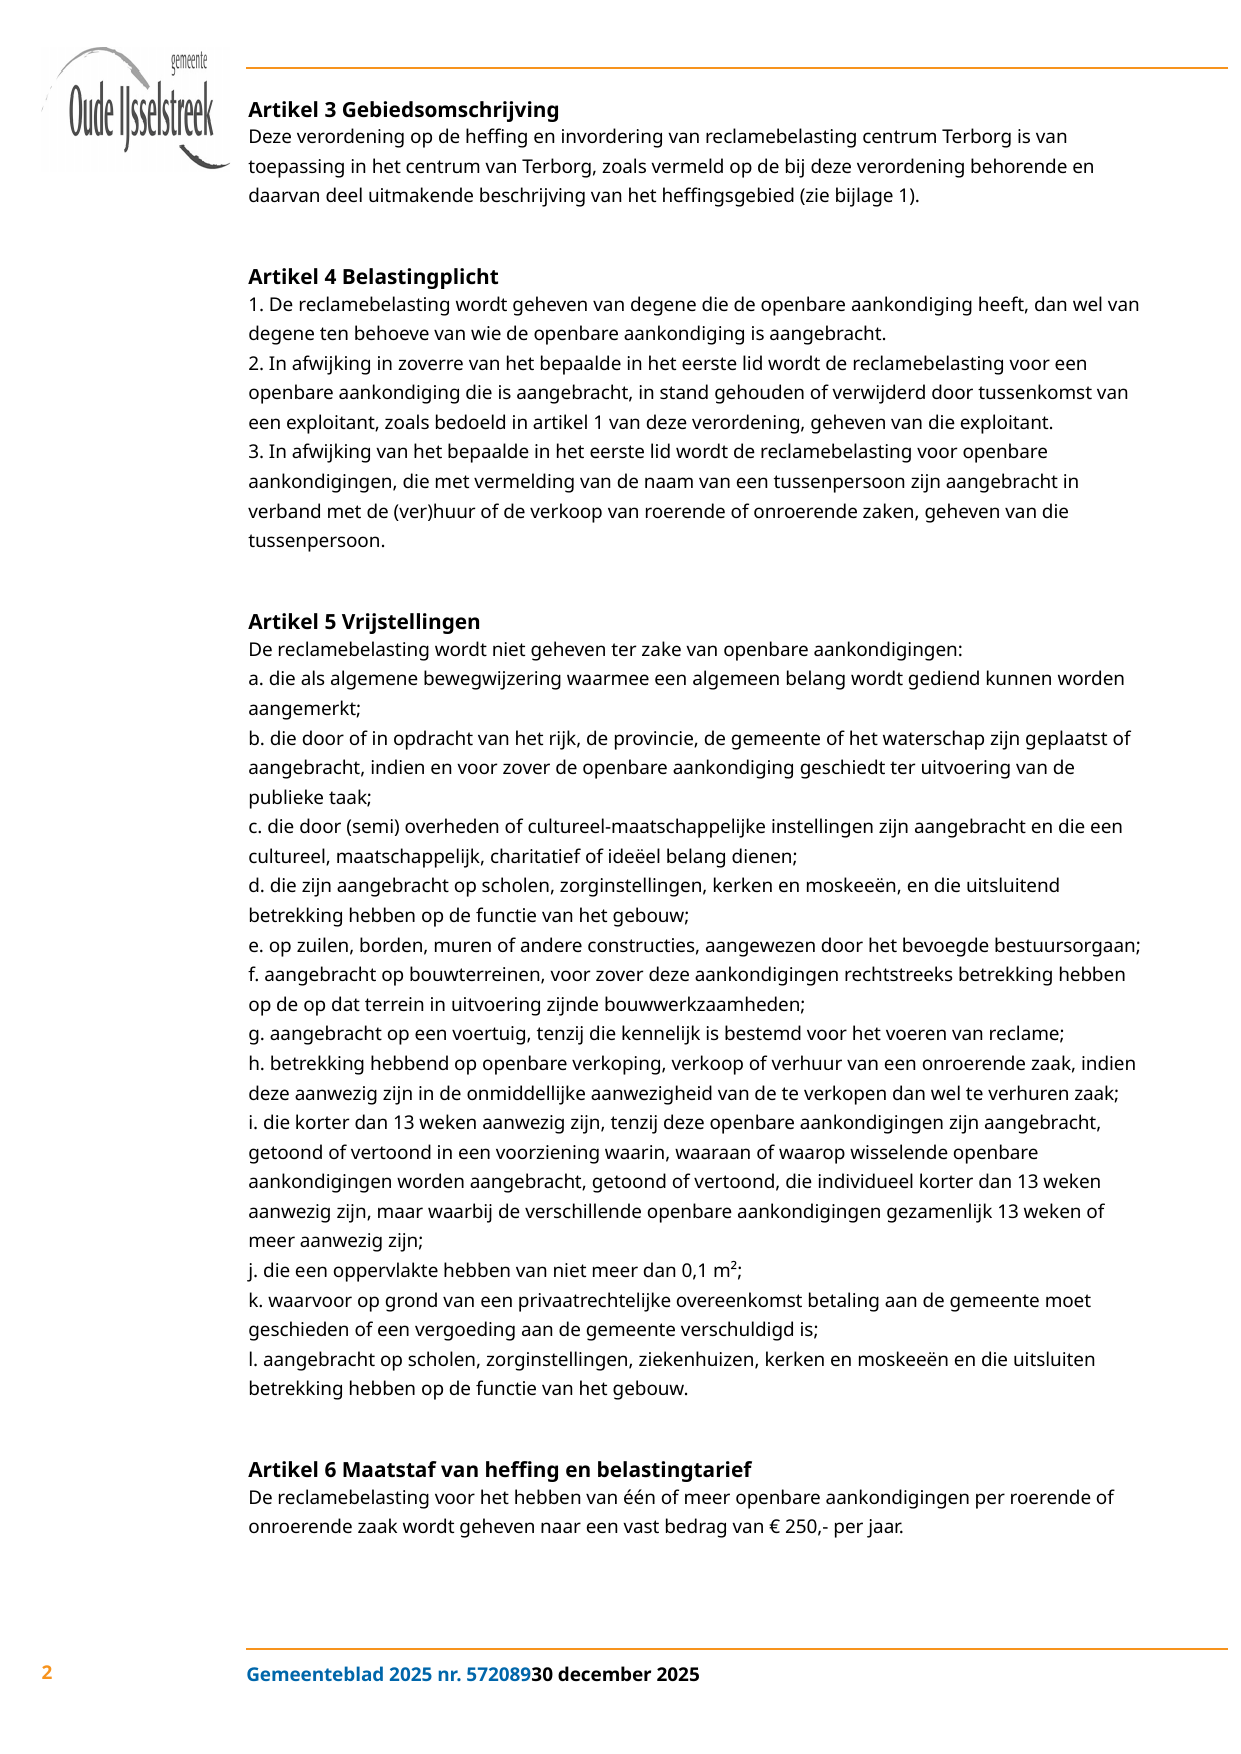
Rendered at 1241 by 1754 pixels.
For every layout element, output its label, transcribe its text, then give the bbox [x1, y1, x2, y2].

text 2. In afwijking in zoverre van het bepaalde in het eerste lid wordt de reclamebelasting voor een openbare aankondiging die is aangebracht, in stand gehouden of verwijderd door tussenkomst van een exploitant, zoals bedoeld in artikel 1 van deze verordening, geheven van die exploitant. [248, 350, 1152, 435]
text i. die korter dan 13 weken aanwezig zijn, tenzij deze openbare aankondigingen zijn aangebracht, getoond of vertoond in een voorziening waarin, waaraan of waarop wisselende openbare aankondigingen worden aangebracht, getoond of vertoond, die individueel korter dan 13 weken aanwezig zijn, maar waarbij de verschillende openbare aankondigingen gezamenlijk 13 weken of meer aanwezig zijn; [248, 1109, 1152, 1253]
text e. op zuilen, borden, muren of andere constructies, aangewezen door het bevoegde bestuursorgaan; [248, 932, 1152, 957]
text 1. De reclamebelasting wordt geheven van degene die de openbare aankondiging heeft, dan wel van degene ten behoeve van wie de openbare aankondiging is aangebracht. [248, 291, 1152, 346]
text g. aangebracht op een voertuig, tenzij die kennelijk is bestemd voor het voeren van reclame; [248, 1021, 1152, 1046]
text 3. In afwijking van het bepaalde in het eerste lid wordt de reclamebelasting voor openbare aankondigingen, die met vermelding van de naam van een tussenpersoon zijn aangebracht in verband met de (ver)huur of de verkoop van roerende of onroerende zaken, geheven van die tussenpersoon. [248, 439, 1152, 553]
text Deze verordening op de heffing en invordering van reclamebelasting centrum Terborg is van toepassing in het centrum van Terborg, zoals vermeld op de bij deze verordening behorende en daarvan deel uitmakende beschrijving van het heffingsgebied (zie bijlage 1). [248, 123, 1152, 208]
text l. aangebracht op scholen, zorginstellingen, ziekenhuizen, kerken en moskeeën en die uitsluiten betrekking hebben op de functie van het gebouw. [248, 1346, 1152, 1401]
text Artikel 3 Gebiedsomschrijving [248, 95, 1152, 123]
text Artikel 5 Vrijstellingen [248, 607, 1152, 636]
picture [41, 47, 231, 172]
text b. die door of in opdracht van het rijk, de provincie, de gemeente of het waterschap zijn geplaatst of aangebracht, indien en voor zover de openbare aankondiging geschiedt ter uitvoering van de publieke taak; [248, 725, 1152, 809]
text h. betrekking hebbend op openbare verkoping, verkoop of verhuur van een onroerende zaak, indien deze aanwezig zijn in de onmiddellijke aanwezigheid van de te verkopen dan wel te verhuren zaak; [248, 1050, 1152, 1105]
text d. die zijn aangebracht op scholen, zorginstellingen, kerken en moskeeën, en die uitsluitend betrekking hebben op de functie van het gebouw; [248, 873, 1152, 928]
text k. waarvoor op grond van een privaatrechtelijke overeenkomst betaling aan de gemeente moet geschieden of een vergoeding aan de gemeente verschuldigd is; [248, 1287, 1152, 1342]
text Artikel 4 Belastingplicht [248, 262, 1152, 291]
text Artikel 6 Maatstaf van heffing en belastingtarief [248, 1456, 1152, 1484]
text a. die als algemene bewegwijzering waarmee een algemeen belang wordt gediend kunnen worden aangemerkt; [248, 666, 1152, 721]
text j. die een oppervlakte hebben van niet meer dan 0,1 m²; [248, 1257, 1152, 1283]
text c. die door (semi) overheden of cultureel-maatschappelijke instellingen zijn aangebracht en die een cultureel, maatschappelijk, charitatief of ideëel belang dienen; [248, 813, 1152, 869]
text De reclamebelasting voor het hebben van één of meer openbare aankondigingen per roerende of onroerende zaak wordt geheven naar een vast bedrag van € 250,- per jaar. [248, 1484, 1152, 1539]
text f. aangebracht op bouwterreinen, voor zover deze aankondigingen rechtstreeks betrekking hebben op de op dat terrein in uitvoering zijnde bouwwerkzaamheden; [248, 961, 1152, 1017]
text De reclamebelasting wordt niet geheven ter zake van openbare aankondigingen: [248, 636, 1152, 662]
